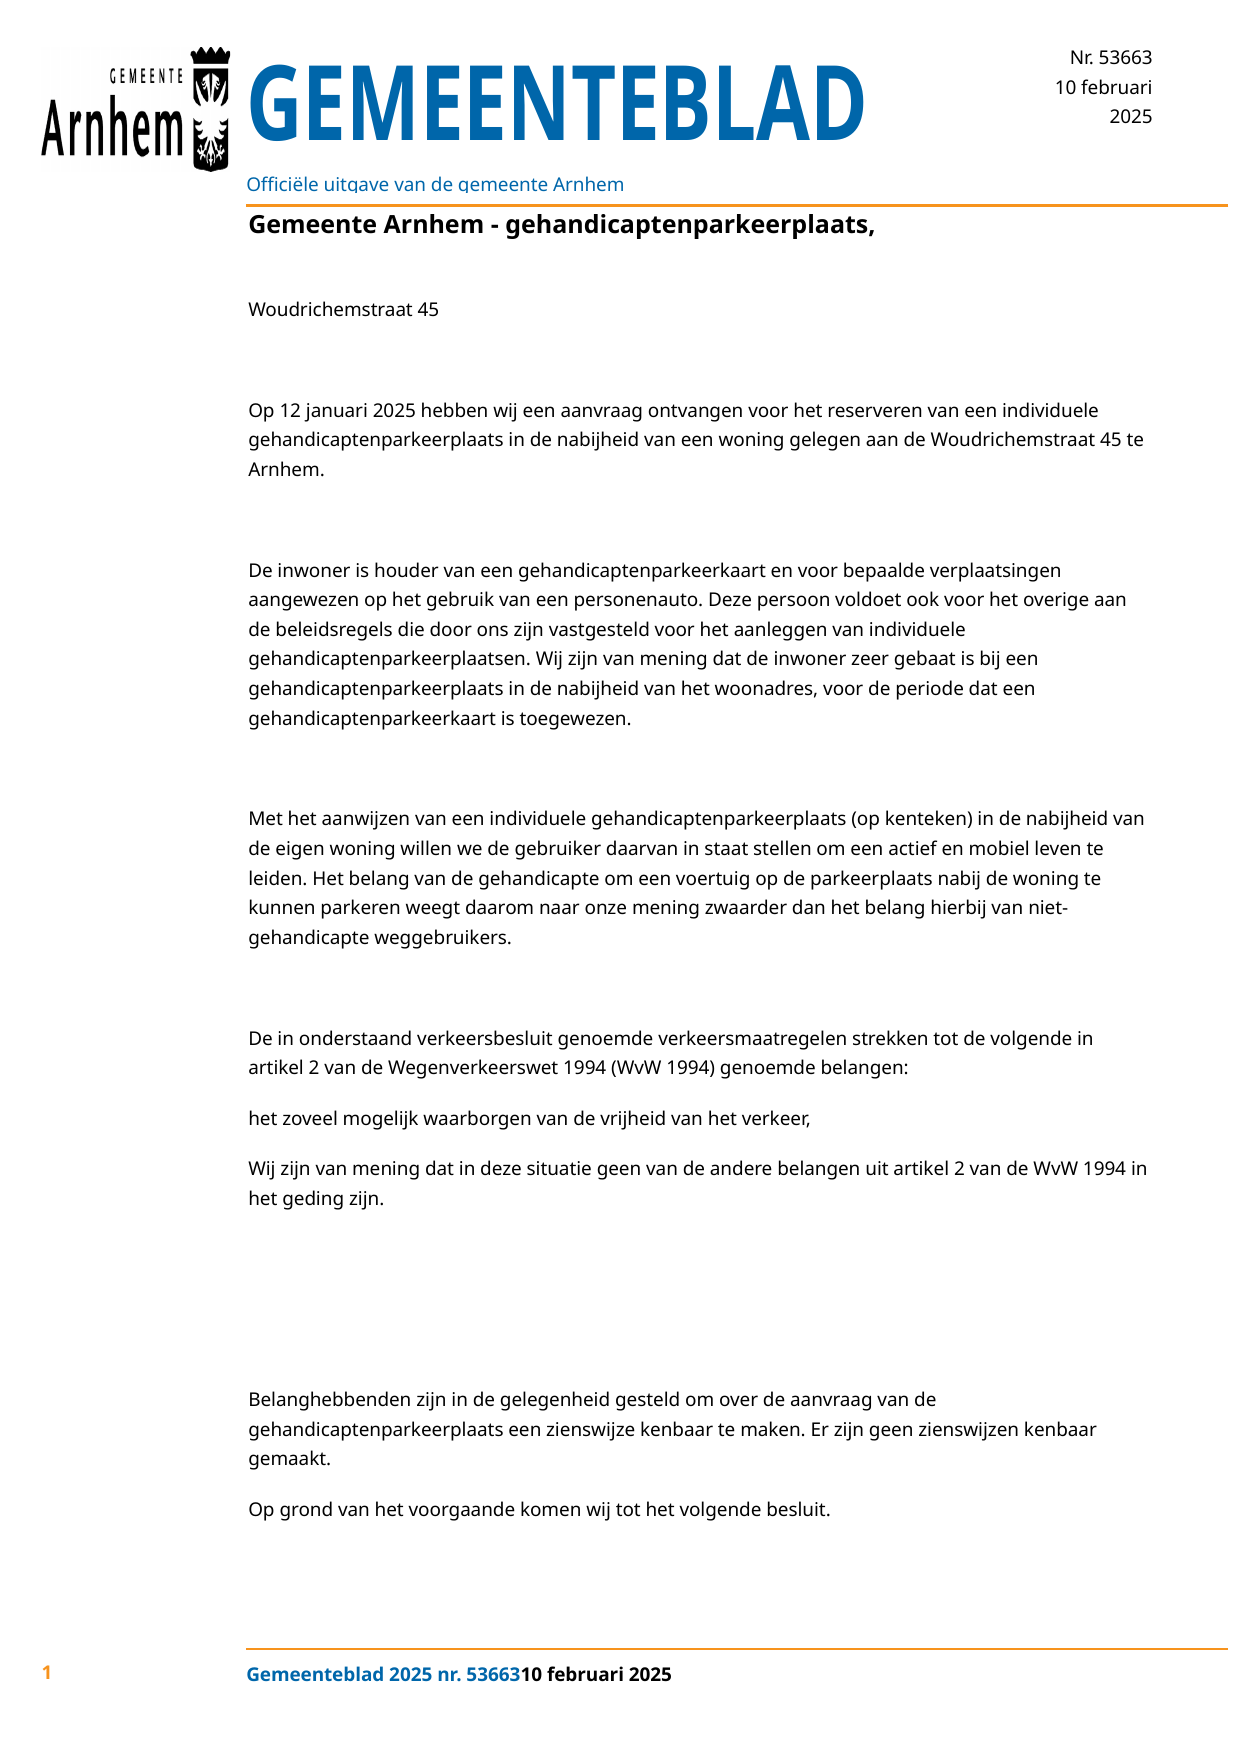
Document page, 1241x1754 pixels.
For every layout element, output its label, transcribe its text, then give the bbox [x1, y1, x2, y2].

text De inwoner is houder van een gehandicaptenparkeerkaart en voor bepaalde verplaatsingen aangewezen op het gebruik van een personenauto. Deze persoon voldoet ook voor het overige aan de beleidsregels die door ons zijn vastgesteld voor het aanleggen van individuele gehandicaptenparkeerplaatsen. Wij zijn van mening dat de inwoner zeer gebaat is bij een gehandicaptenparkeerplaats in de nabijheid van het woonadres, voor de periode dat een gehandicaptenparkeerkaart is toegewezen. [248, 557, 1152, 731]
picture [41, 47, 231, 172]
text Op grond van het voorgaande komen wij tot het volgende besluit. [248, 1496, 1152, 1522]
text Op 12 januari 2025 hebben wij een aanvraag ontvangen voor het reserveren van een individuele gehandicaptenparkeerplaats in de nabijheid van een woning gelegen aan de Woudrichemstraat 45 te Arnhem. [248, 397, 1152, 482]
text Woudrichemstraat 45 [248, 296, 1152, 322]
text Gemeente Arnhem - gehandicaptenparkeerplaats, [248, 207, 1152, 241]
text De in onderstaand verkeersbesluit genoemde verkeersmaatregelen strekken tot de volgende in artikel 2 van de Wegenverkeerswet 1994 (WvW 1994) genoemde belangen: [248, 1025, 1152, 1080]
text Belanghebbenden zijn in de gelegenheid gesteld om over de aanvraag van de gehandicaptenparkeerplaats een zienswijze kenbaar te maken. Er zijn geen zienswijzen kenbaar gemaakt. [248, 1386, 1152, 1471]
text Met het aanwijzen van een individuele gehandicaptenparkeerplaats (op kenteken) in de nabijheid van de eigen woning willen we de gebruiker daarvan in staat stellen om een actief en mobiel leven te leiden. Het belang van de gehandicapte om een voertuig op de parkeerplaats nabij de woning te kunnen parkeren weegt daarom naar onze mening zwaarder dan het belang hierbij van niet-gehandicapte weggebruikers. [248, 806, 1152, 950]
text het zoveel mogelijk waarborgen van de vrijheid van het verkeer, [248, 1105, 1152, 1131]
text Wij zijn van mening dat in deze situatie geen van de andere belangen uit artikel 2 van de WvW 1994 in het geding zijn. [248, 1155, 1152, 1211]
